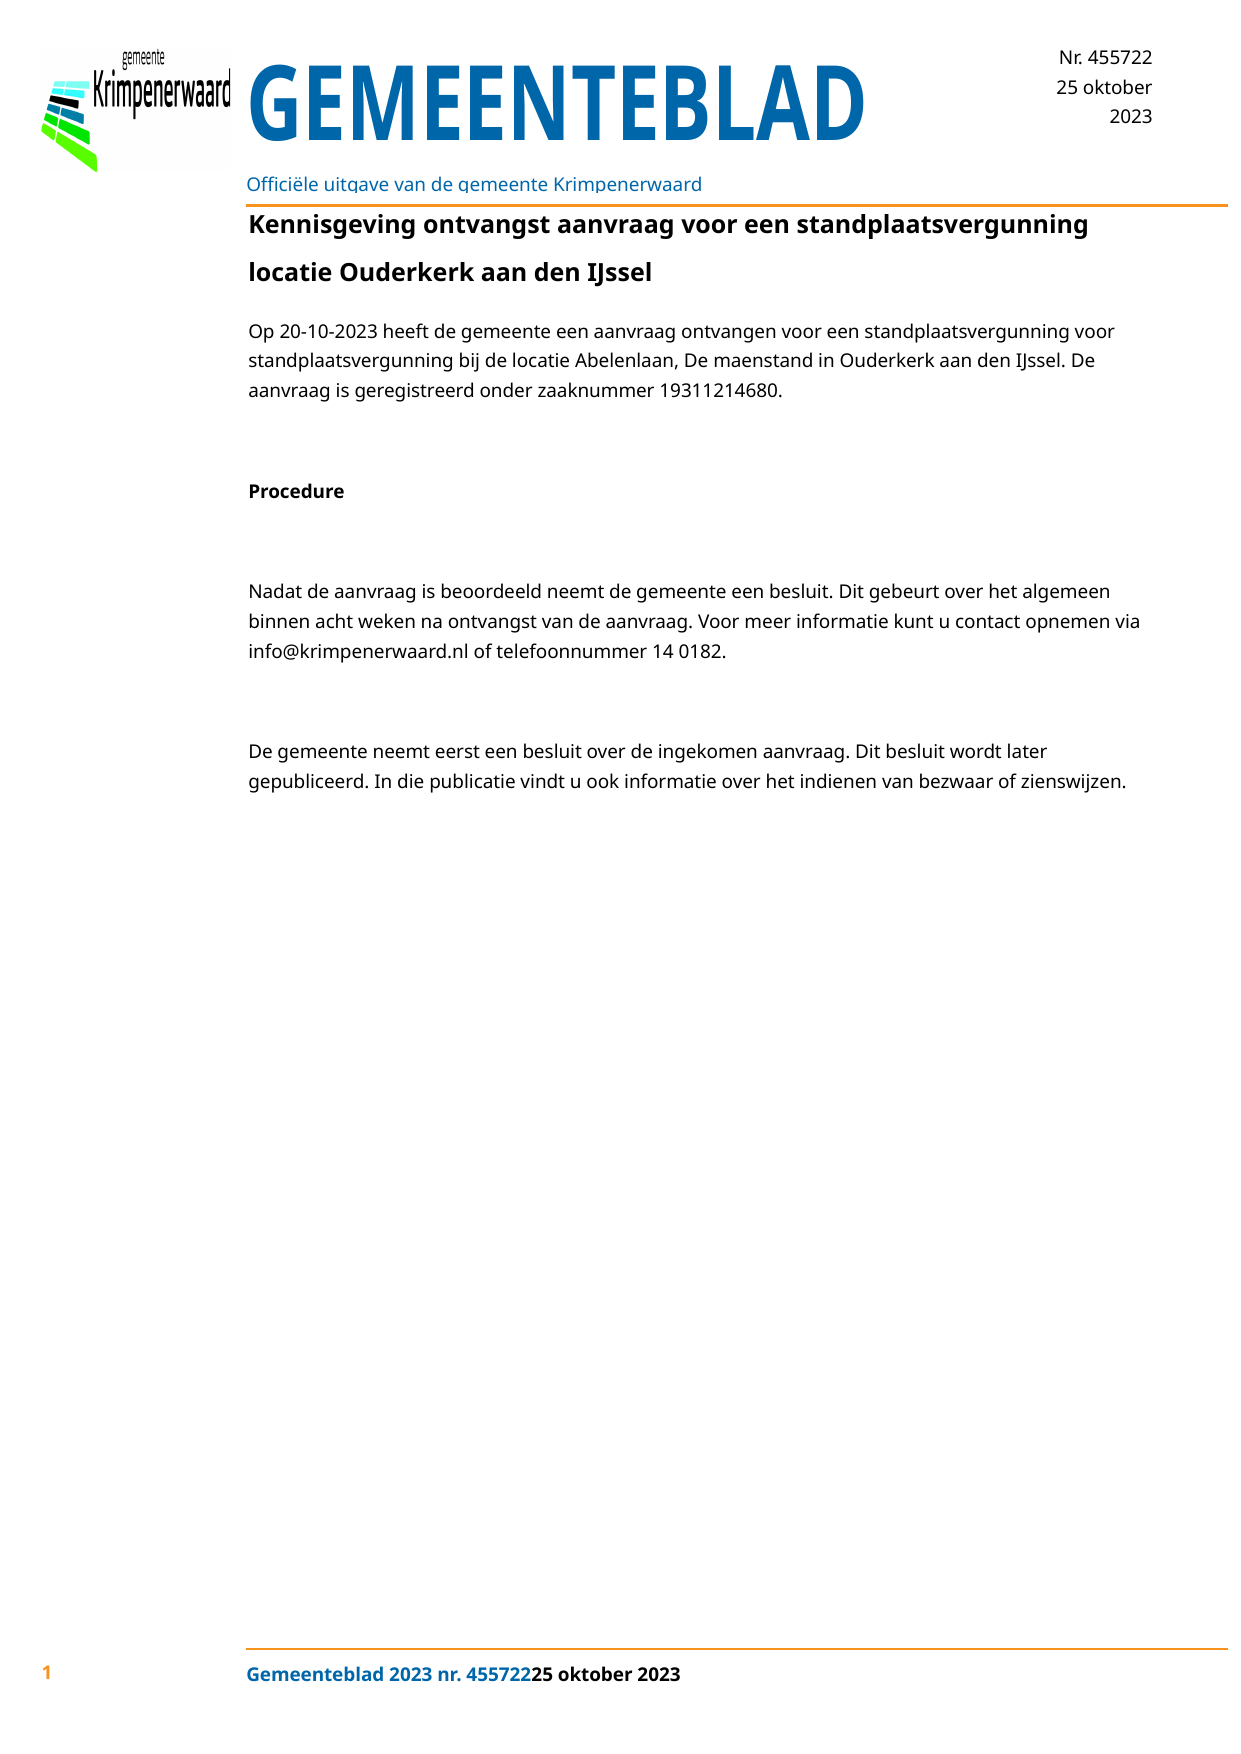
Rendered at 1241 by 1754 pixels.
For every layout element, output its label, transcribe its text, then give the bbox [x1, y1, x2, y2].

picture [41, 47, 231, 172]
text Nadat de aanvraag is beoordeeld neemt de gemeente een besluit. Dit gebeurt over het algemeen binnen acht weken na ontvangst van de aanvraag. Voor meer informatie kunt u contact opnemen via info@krimpenerwaard.nl of telefoonnummer 14 0182. [248, 579, 1152, 664]
text Procedure [248, 478, 1152, 504]
text De gemeente neemt eerst een besluit over de ingekomen aanvraag. Dit besluit wordt later gepubliceerd. In die publicatie vindt u ook informatie over het indienen van bezwaar of zienswijzen. [248, 739, 1152, 794]
text Op 20-10-2023 heeft de gemeente een aanvraag ontvangen voor een standplaatsvergunning voor standplaatsvergunning bij de locatie Abelenlaan, De maenstand in Ouderkerk aan den IJssel. De aanvraag is geregistreerd onder zaaknummer 19311214680. [248, 318, 1152, 403]
text Kennisgeving ontvangst aanvraag voor een standplaatsvergunning locatie Ouderkerk aan den IJssel [248, 207, 1152, 288]
